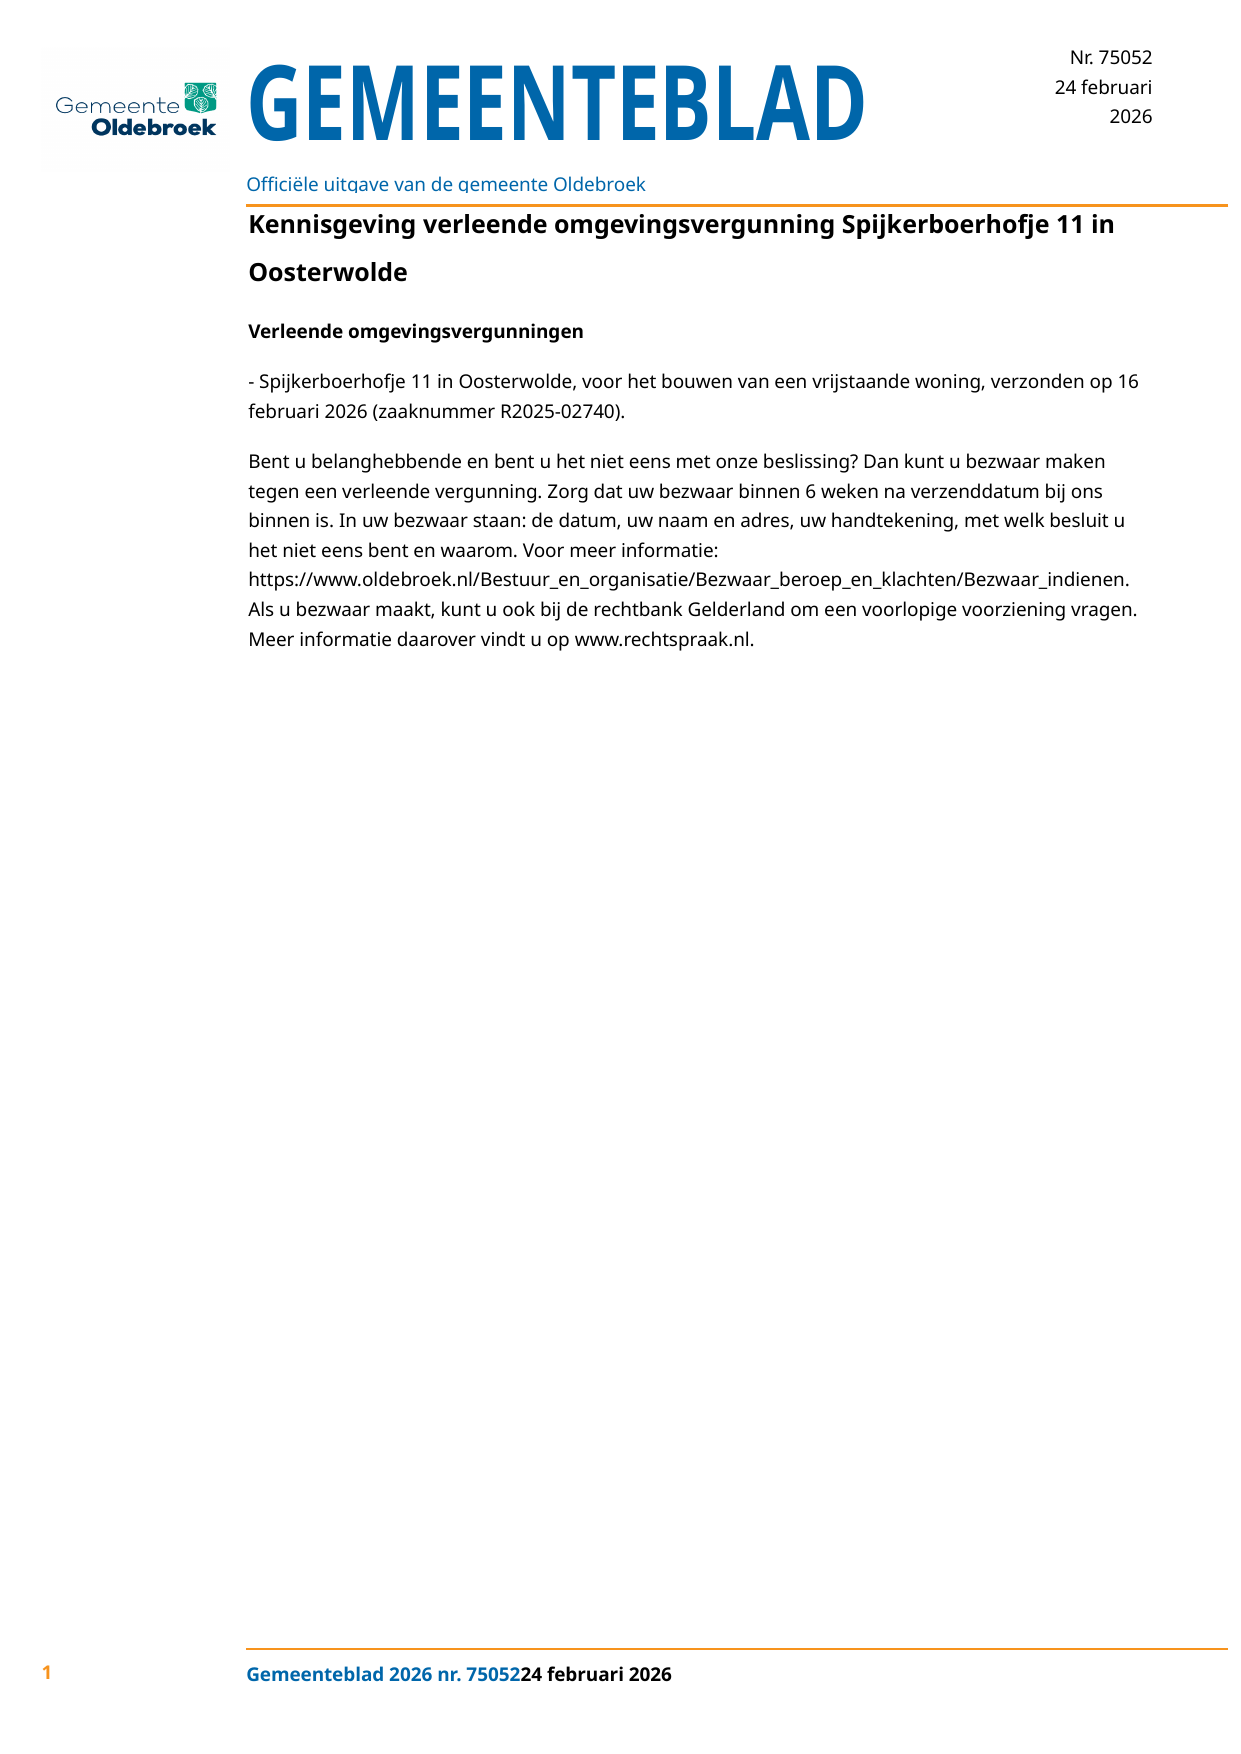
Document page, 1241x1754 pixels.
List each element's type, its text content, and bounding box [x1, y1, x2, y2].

text Verleende omgevingsvergunningen [248, 318, 1152, 344]
picture [41, 47, 231, 172]
text Kennisgeving verleende omgevingsvergunning Spijkerboerhofje 11 in Oosterwolde [248, 207, 1152, 288]
text - Spijkerboerhofje 11 in Oosterwolde, voor het bouwen van een vrijstaande woning, verzonden op 16 februari 2026 (zaaknummer R2025-02740). [248, 368, 1152, 424]
text Bent u belanghebbende en bent u het niet eens met onze beslissing? Dan kunt u bezwaar maken tegen een verleende vergunning. Zorg dat uw bezwaar binnen 6 weken na verzenddatum bij ons binnen is. In uw bezwaar staan: de datum, uw naam en adres, uw handtekening, met welk besluit u het niet eens bent en waarom. Voor meer informatie: https://www.oldebroek.nl/Bestuur_en_organisatie/Bezwaar_beroep_en_klachten/Bezwaar_indienen. Als u bezwaar maakt, kunt u ook bij de rechtbank Gelderland om een voorlopige voorziening vragen. Meer informatie daarover vindt u op www.rechtspraak.nl. [248, 448, 1152, 652]
